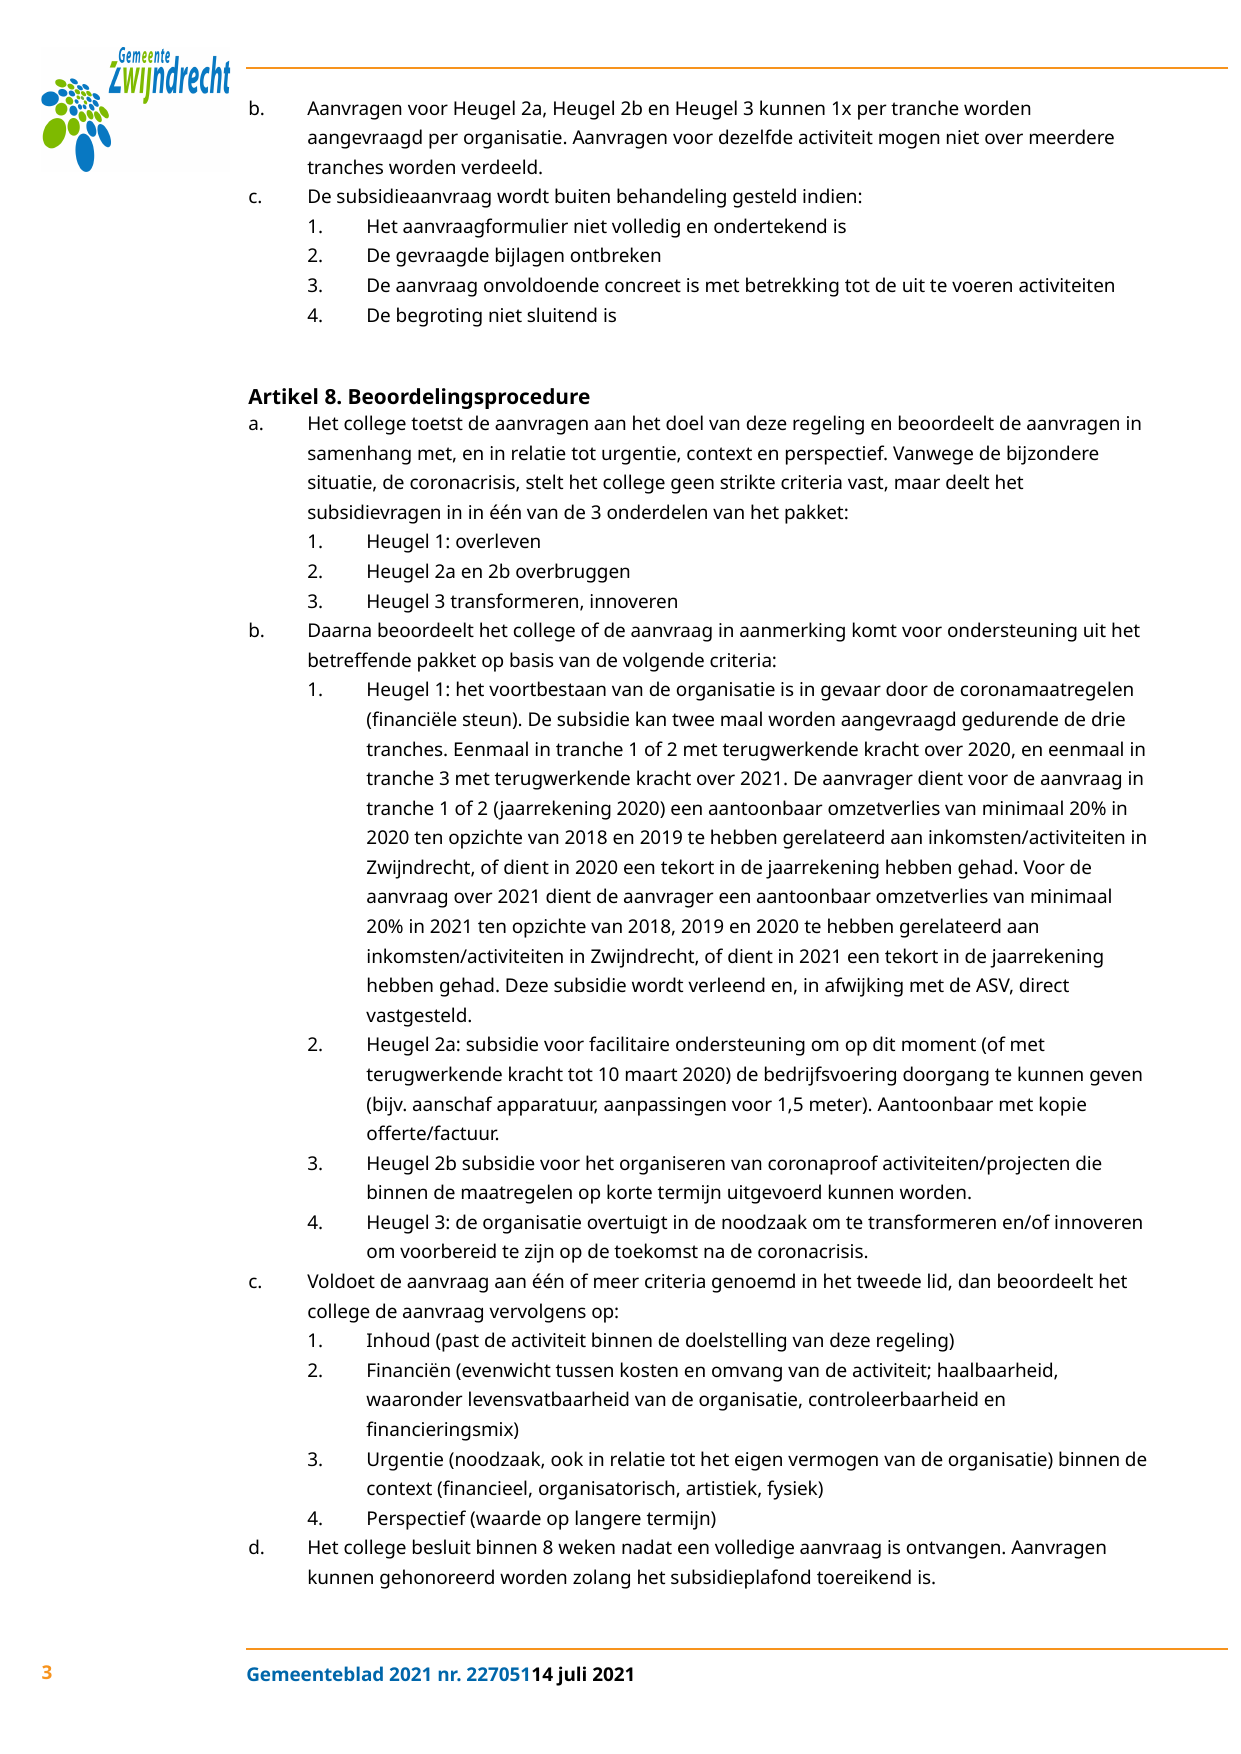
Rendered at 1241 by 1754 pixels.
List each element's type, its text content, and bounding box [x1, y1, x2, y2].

list Het college besluit binnen 8 weken nadat een volledige aanvraag is ontvangen. Aanvragen kunnen gehonoreerd worden zolang het subsidieplafond toereikend is. [248, 1534, 1152, 1590]
list Heugel 3: de organisatie overtuigt in de noodzaak om te transformeren en/of innoveren om voorbereid te zijn op de toekomst na de coronacrisis. [307, 1209, 1152, 1264]
list De gevraagde bijlagen ontbreken [307, 243, 1152, 268]
list Het aanvraagformulier niet volledig en ondertekend is [307, 213, 1152, 239]
list Heugel 2a: subsidie voor facilitaire ondersteuning om op dit moment (of met terugwerkende kracht tot 10 maart 2020) de bedrijfsvoering doorgang te kunnen geven (bijv. aanschaf apparatuur, aanpassingen voor 1,5 meter). Aantoonbaar met kopie offerte/factuur. [307, 1032, 1152, 1146]
list Heugel 2b subsidie voor het organiseren van coronaproof activiteiten/projecten die binnen de maatregelen op korte termijn uitgevoerd kunnen worden. [307, 1150, 1152, 1205]
list Urgentie (noodzaak, ook in relatie tot het eigen vermogen van de organisatie) binnen de context (financieel, organisatorisch, artistiek, fysiek) [307, 1446, 1152, 1501]
list Heugel 3 transformeren, innoveren [307, 588, 1152, 613]
list Het college toetst de aanvragen aan het doel van deze regeling en beoordeelt de aanvragen in samenhang met, en in relatie tot urgentie, context en perspectief. Vanwege de bijzondere situatie, de coronacrisis, stelt het college geen strikte criteria vast, maar deelt het subsidievragen in in één van de 3 onderdelen van het pakket: [248, 410, 1152, 525]
picture [41, 47, 231, 172]
list Heugel 1: het voortbestaan van de organisatie is in gevaar door de coronamaatregelen (financiële steun). De subsidie kan twee maal worden aangevraagd gedurende de drie tranches. Eenmaal in tranche 1 of 2 met terugwerkende kracht over 2020, en eenmaal in tranche 3 met terugwerkende kracht over 2021. De aanvrager dient voor de aanvraag in tranche 1 of 2 (jaarrekening 2020) een aantoonbaar omzetverlies van minimaal 20% in 2020 ten opzichte van 2018 en 2019 te hebben gerelateerd aan inkomsten/activiteiten in Zwijndrecht, of dient in 2020 een tekort in de jaarrekening hebben gehad. Voor de aanvraag over 2021 dient de aanvrager een aantoonbaar omzetverlies van minimaal 20% in 2021 ten opzichte van 2018, 2019 en 2020 te hebben gerelateerd aan inkomsten/activiteiten in Zwijndrecht, of dient in 2021 een tekort in de jaarrekening hebben gehad. Deze subsidie wordt verleend en, in afwijking met de ASV, direct vastgesteld. [307, 677, 1152, 1028]
list Heugel 2a en 2b overbruggen [307, 558, 1152, 584]
list Heugel 1: overleven [307, 529, 1152, 554]
list Daarna beoordeelt het college of de aanvraag in aanmerking komt voor ondersteuning uit het betreffende pakket op basis van de volgende criteria: [248, 617, 1152, 673]
list Perspectief (waarde op langere termijn) [307, 1505, 1152, 1531]
list De aanvraag onvoldoende concreet is met betrekking tot de uit te voeren activiteiten [307, 272, 1152, 298]
list Financiën (evenwicht tussen kosten en omvang van de activiteit; haalbaarheid, waaronder levensvatbaarheid van de organisatie, controleerbaarheid en financieringsmix) [307, 1357, 1152, 1442]
list Voldoet de aanvraag aan één of meer criteria genoemd in het tweede lid, dan beoordeelt het college de aanvraag vervolgens op: [248, 1268, 1152, 1323]
list De subsidieaanvraag wordt buiten behandeling gesteld indien: [248, 183, 1152, 209]
list De begroting niet sluitend is [307, 302, 1152, 328]
list Inhoud (past de activiteit binnen de doelstelling van deze regeling) [307, 1327, 1152, 1353]
text Artikel 8. Beoordelingsprocedure [248, 382, 1152, 410]
list Aanvragen voor Heugel 2a, Heugel 2b en Heugel 3 kunnen 1x per tranche worden aangevraagd per organisatie. Aanvragen voor dezelfde activiteit mogen niet over meerdere tranches worden verdeeld. [248, 95, 1152, 180]
